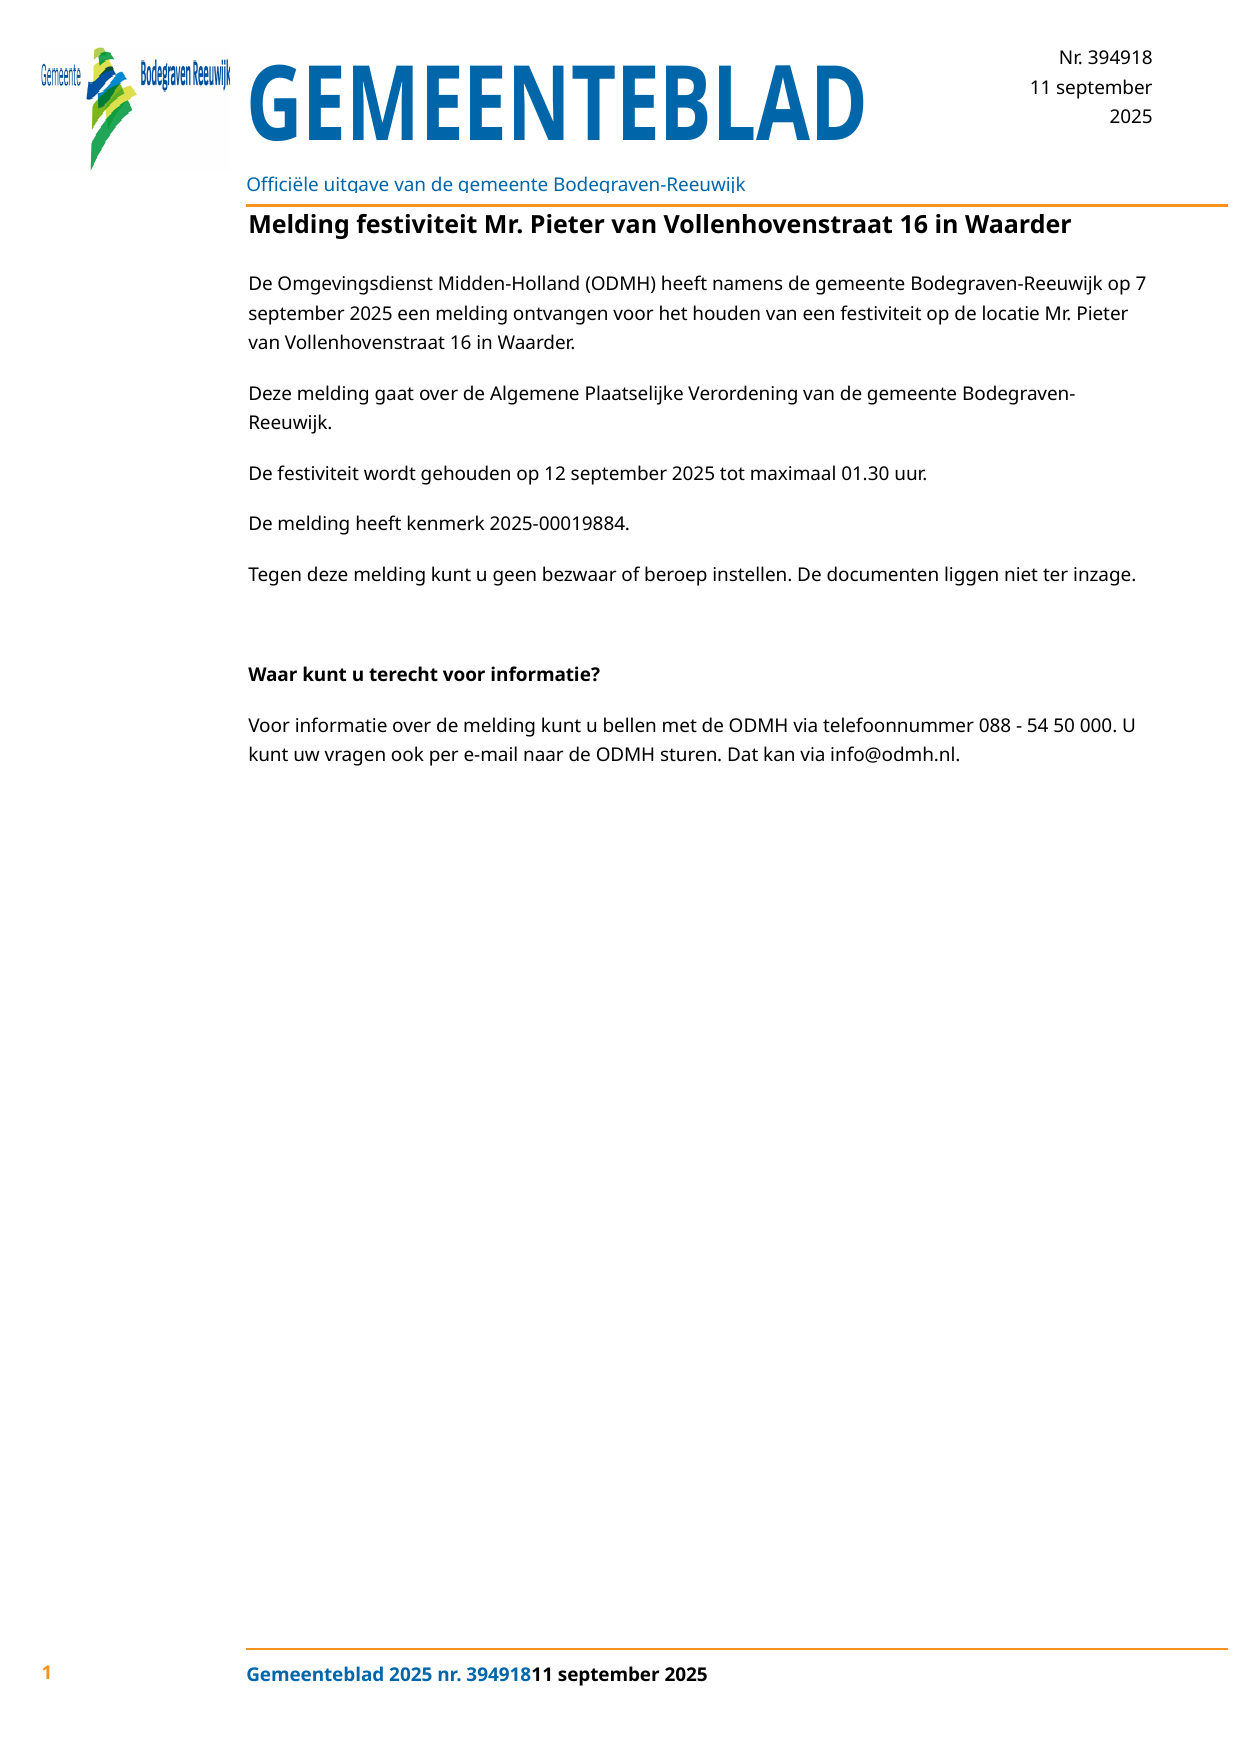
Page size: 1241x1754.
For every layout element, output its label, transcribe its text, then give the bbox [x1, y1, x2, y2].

text De festiviteit wordt gehouden op 12 september 2025 tot maximaal 01.30 uur. [248, 460, 1152, 486]
text Voor informatie over de melding kunt u bellen met de ODMH via telefoonnummer 088 - 54 50 000. U kunt uw vragen ook per e-mail naar de ODMH sturen. Dat kan via info@odmh.nl. [248, 712, 1152, 767]
text Deze melding gaat over de Algemene Plaatselijke Verordening van de gemeente Bodegraven-Reeuwijk. [248, 380, 1152, 435]
text De melding heeft kenmerk 2025-00019884. [248, 510, 1152, 536]
text De Omgevingsdienst Midden-Holland (ODMH) heeft namens de gemeente Bodegraven-Reeuwijk op 7 september 2025 een melding ontvangen voor het houden van een festiviteit op de locatie Mr. Pieter van Vollenhovenstraat 16 in Waarder. [248, 270, 1152, 355]
text Melding festiviteit Mr. Pieter van Vollenhovenstraat 16 in Waarder [248, 207, 1152, 241]
picture [41, 47, 231, 172]
text Tegen deze melding kunt u geen bezwaar of beroep instellen. De documenten liggen niet ter inzage. [248, 561, 1152, 586]
text Waar kunt u terecht voor informatie? [248, 662, 1152, 687]
